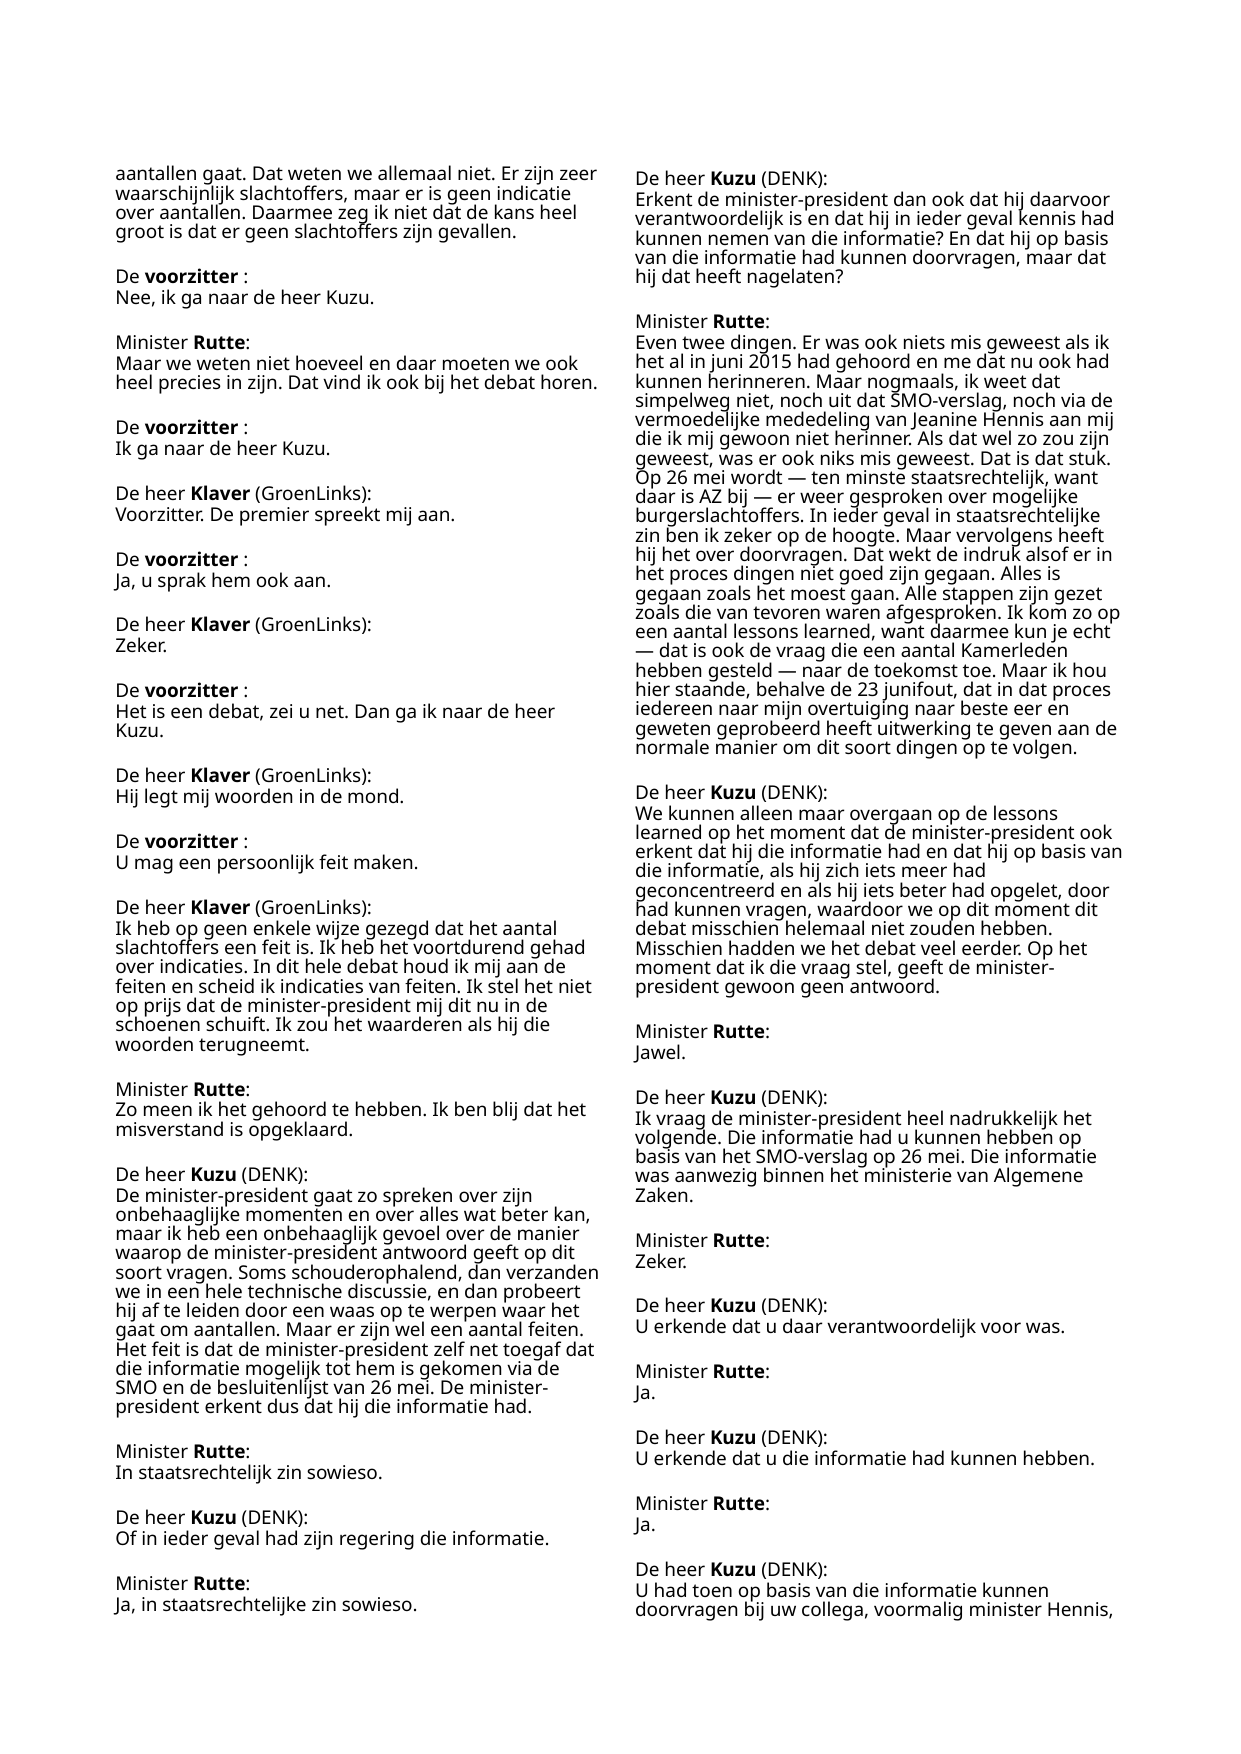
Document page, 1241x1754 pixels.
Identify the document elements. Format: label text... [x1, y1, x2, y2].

text Het is een debat, zei u net. Dan ga ik naar de heer Kuzu. [115, 703, 605, 742]
text Minister Rutte: [635, 1227, 1125, 1253]
text De heer Klaver (GroenLinks): [115, 763, 605, 788]
text Nee, ik ga naar de heer Kuzu. [115, 289, 605, 308]
text De heer Kuzu (DENK): [635, 1084, 1125, 1110]
text De voorzitter : [115, 677, 605, 703]
text De voorzitter : [115, 414, 605, 440]
text aantallen gaat. Dat weten we allemaal niet. Er zijn zeer waarschijnlijk slachtoffers, maar er is geen indicatie over aantallen. Daarmee zeg ik niet dat de kans heel groot is dat er geen slachtoffers zijn gevallen. [115, 165, 605, 242]
text Minister Rutte: [115, 1570, 605, 1596]
text De heer Klaver (GroenLinks): [115, 894, 605, 920]
text Even twee dingen. Er was ook niets mis geweest als ik het al in juni 2015 had gehoord en me dat nu ook had kunnen herinneren. Maar nogmaals, ik weet dat simpelweg niet, noch uit dat SMO-verslag, noch via de vermoedelijke mededeling van Jeanine Hennis aan mij die ik mij gewoon niet herinner. Als dat wel zo zou zijn geweest, was er ook niks mis geweest. Dat is dat stuk. Op 26 mei wordt — ten minste staatsrechtelijk, want daar is AZ bij — er weer gesproken over mogelijke burgerslachtoffers. In ieder geval in staatsrechtelijke zin ben ik zeker op de hoogte. Maar vervolgens heeft hij het over doorvragen. Dat wekt de indruk alsof er in het proces dingen niet goed zijn gegaan. Alles is gegaan zoals het moest gaan. Alle stappen zijn gezet zoals die van tevoren waren afgesproken. Ik kom zo op een aantal lessons learned, want daarmee kun je echt — dat is ook de vraag die een aantal Kamerleden hebben gesteld — naar de toekomst toe. Maar ik hou hier staande, behalve de 23 junifout, dat in dat proces iedereen naar mijn overtuiging naar beste eer en geweten geprobeerd heeft uitwerking te geven aan de normale manier om dit soort dingen op te volgen. [635, 334, 1125, 758]
text U had toen op basis van die informatie kunnen doorvragen bij uw collega, voormalig minister Hennis, [635, 1582, 1125, 1620]
text De heer Kuzu (DENK): [635, 165, 1125, 191]
text Minister Rutte: [635, 308, 1125, 334]
text Ik heb op geen enkele wijze gezegd dat het aantal slachtoffers een feit is. Ik heb het voortdurend gehad over indicaties. In dit hele debat houd ik mij aan de feiten en scheid ik indicaties van feiten. Ik stel het niet op prijs dat de minister-president mij dit nu in de schoenen schuift. Ik zou het waarderen als hij die woorden terugneemt. [115, 920, 605, 1055]
text De minister-president gaat zo spreken over zijn onbehaaglijke momenten en over alles wat beter kan, maar ik heb een onbehaaglijk gevoel over de manier waarop de minister-president antwoord geeft op dit soort vragen. Soms schouderophalend, dan verzanden we in een hele technische discussie, en dan probeert hij af te leiden door een waas op te werpen waar het gaat om aantallen. Maar er zijn wel een aantal feiten. Het feit is dat de minister-president zelf net toegaf dat die informatie mogelijk tot hem is gekomen via de SMO en de besluitenlijst van 26 mei. De minister-president erkent dus dat hij die informatie had. [115, 1187, 605, 1418]
text De heer Klaver (GroenLinks): [115, 612, 605, 637]
text Ja, in staatsrechtelijke zin sowieso. [115, 1596, 605, 1615]
text De voorzitter : [115, 546, 605, 572]
text Minister Rutte: [635, 1490, 1125, 1516]
text Jawel. [635, 1044, 1125, 1063]
text De heer Kuzu (DENK): [635, 779, 1125, 804]
text Ik ga naar de heer Kuzu. [115, 440, 605, 459]
text Minister Rutte: [115, 1076, 605, 1101]
text Zo meen ik het gehoord te hebben. Ik ben blij dat het misverstand is opgeklaard. [115, 1101, 605, 1140]
text Ja, u sprak hem ook aan. [115, 572, 605, 591]
text De heer Kuzu (DENK): [635, 1556, 1125, 1582]
text In staatsrechtelijk zin sowieso. [115, 1464, 605, 1484]
text U erkende dat u daar verantwoordelijk voor was. [635, 1318, 1125, 1338]
text De heer Kuzu (DENK): [635, 1424, 1125, 1450]
text Minister Rutte: [635, 1358, 1125, 1384]
text Minister Rutte: [115, 329, 605, 355]
text Voorzitter. De premier spreekt mij aan. [115, 506, 605, 525]
text De heer Klaver (GroenLinks): [115, 480, 605, 506]
text Of in ieder geval had zijn regering die informatie. [115, 1530, 605, 1549]
text Zeker. [115, 637, 605, 657]
text De voorzitter : [115, 263, 605, 289]
text De voorzitter : [115, 828, 605, 854]
text We kunnen alleen maar overgaan op de lessons learned op het moment dat de minister-president ook erkent dat hij die informatie had en dat hij op basis van die informatie, als hij zich iets meer had geconcentreerd en als hij iets beter had opgelet, door had kunnen vragen, waardoor we op dit moment dit debat misschien helemaal niet zouden hebben. Misschien hadden we het debat veel eerder. Op het moment dat ik die vraag stel, geeft de minister-president gewoon geen antwoord. [635, 804, 1125, 997]
text Minister Rutte: [115, 1439, 605, 1464]
text Ja. [635, 1384, 1125, 1403]
text Hij legt mij woorden in de mond. [115, 788, 605, 808]
text De heer Kuzu (DENK): [635, 1293, 1125, 1318]
text U erkende dat u die informatie had kunnen hebben. [635, 1450, 1125, 1469]
text Ik vraag de minister-president heel nadrukkelijk het volgende. Die informatie had u kunnen hebben op basis van het SMO-verslag op 26 mei. Die informatie was aanwezig binnen het ministerie van Algemene Zaken. [635, 1110, 1125, 1206]
text Maar we weten niet hoeveel en daar moeten we ook heel precies in zijn. Dat vind ik ook bij het debat horen. [115, 355, 605, 393]
text Ja. [635, 1516, 1125, 1535]
text De heer Kuzu (DENK): [115, 1161, 605, 1187]
text Erkent de minister-president dan ook dat hij daarvoor verantwoordelijk is en dat hij in ieder geval kennis had kunnen nemen van die informatie? En dat hij op basis van die informatie had kunnen doorvragen, maar dat hij dat heeft nagelaten? [635, 191, 1125, 287]
text Minister Rutte: [635, 1018, 1125, 1044]
text U mag een persoonlijk feit maken. [115, 854, 605, 873]
text De heer Kuzu (DENK): [115, 1504, 605, 1530]
text Zeker. [635, 1253, 1125, 1272]
